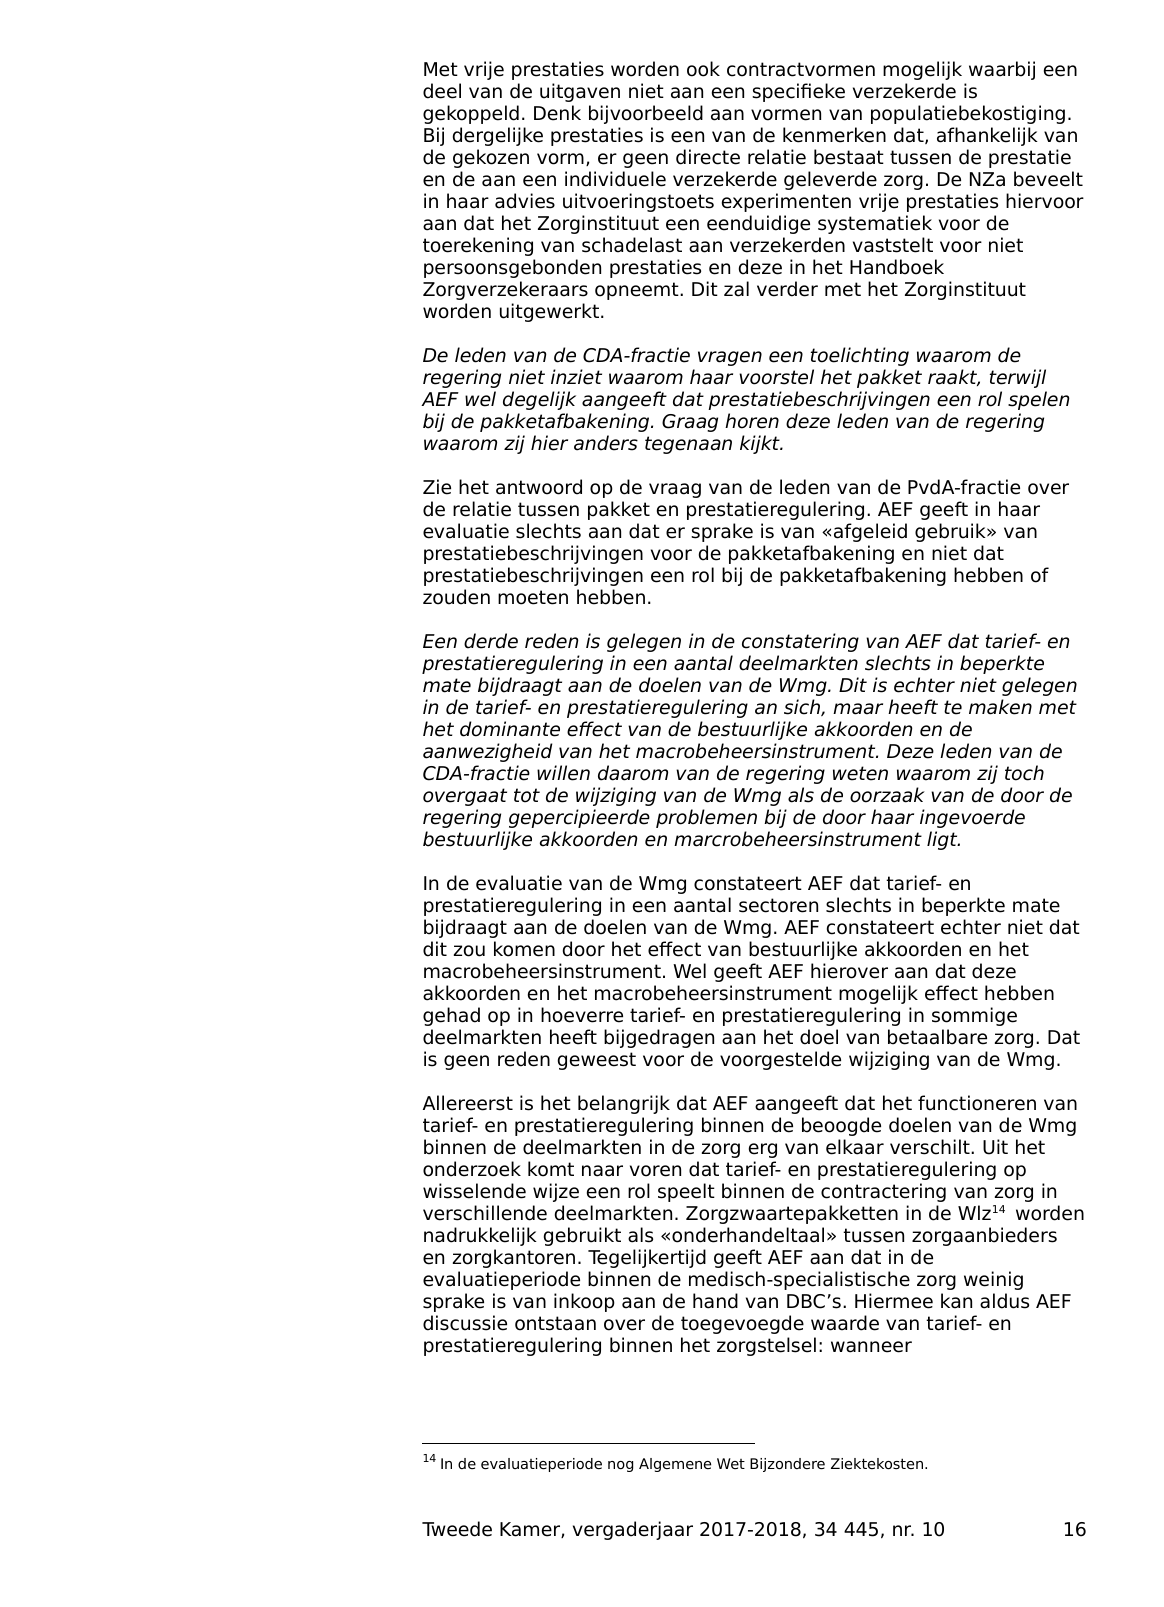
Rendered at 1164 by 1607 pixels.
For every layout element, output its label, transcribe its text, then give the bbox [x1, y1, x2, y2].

text In de evaluatie van de Wmg constateert AEF dat tarief- en prestatieregulering in een aantal sectoren slechts in beperkte mate bijdraagt aan de doelen van de Wmg. AEF constateert echter niet dat dit zou komen door het effect van bestuurlijke akkoorden en het macrobeheersinstrument. Wel geeft AEF hierover aan dat deze akkoorden en het macrobeheersinstrument mogelijk effect hebben gehad op in hoeverre tarief- en prestatieregulering in sommige deelmarkten heeft bijgedragen aan het doel van betaalbare zorg. Dat is geen reden geweest voor de voorgestelde wijziging van de Wmg. [422, 873, 1087, 1071]
text Zie het antwoord op de vraag van de leden van de PvdA-fractie over de relatie tussen pakket en prestatieregulering. AEF geeft in haar evaluatie slechts aan dat er sprake is van «afgeleid gebruik» van prestatiebeschrijvingen voor de pakketafbakening en niet dat prestatiebeschrijvingen een rol bij de pakketafbakening hebben of zouden moeten hebben. [422, 477, 1087, 609]
text Met vrije prestaties worden ook contractvormen mogelijk waarbij een deel van de uitgaven niet aan een specifieke verzekerde is gekoppeld. Denk bijvoorbeeld aan vormen van populatiebekostiging. Bij dergelijke prestaties is een van de kenmerken dat, afhankelijk van de gekozen vorm, er geen directe relatie bestaat tussen de prestatie en de aan een individuele verzekerde geleverde zorg. De NZa beveelt in haar advies uitvoeringstoets experimenten vrije prestaties hiervoor aan dat het Zorginstituut een eenduidige systematiek voor de toerekening van schadelast aan verzekerden vaststelt voor niet persoonsgebonden prestaties en deze in het Handboek Zorgverzekeraars opneemt. Dit zal verder met het Zorginstituut worden uitgewerkt. [422, 59, 1087, 323]
text De leden van de CDA-fractie vragen een toelichting waarom de regering niet inziet waarom haar voorstel het pakket raakt, terwijl AEF wel degelijk aangeeft dat prestatiebeschrijvingen een rol spelen bij de pakketafbakening. Graag horen deze leden van de regering waarom zij hier anders tegenaan kijkt. [422, 345, 1087, 455]
text In de evaluatieperiode nog Algemene Wet Bijzondere Ziektekosten. [422, 1452, 1087, 1474]
text Een derde reden is gelegen in de constatering van AEF dat tarief- en prestatieregulering in een aantal deelmarkten slechts in beperkte mate bijdraagt aan de doelen van de Wmg. Dit is echter niet gelegen in de tarief- en prestatieregulering an sich, maar heeft te maken met het dominante effect van de bestuurlijke akkoorden en de aanwezigheid van het macrobeheersinstrument. Deze leden van de CDA-fractie willen daarom van de regering weten waarom zij toch overgaat tot de wijziging van de Wmg als de oorzaak van de door de regering gepercipieerde problemen bij de door haar ingevoerde bestuurlijke akkoorden en marcrobeheersinstrument ligt. [422, 631, 1087, 851]
text Allereerst is het belangrijk dat AEF aangeeft dat het functioneren van tarief- en prestatieregulering binnen de beoogde doelen van de Wmg binnen de deelmarkten in de zorg erg van elkaar verschilt. Uit het onderzoek komt naar voren dat tarief- en prestatieregulering op wisselende wijze een rol speelt binnen de contractering van zorg in verschillende deelmarkten. Zorgzwaartepakketten in de Wlz worden nadrukkelijk gebruikt als «onderhandeltaal» tussen zorgaanbieders en zorgkantoren. Tegelijkertijd geeft AEF aan dat in de evaluatieperiode binnen de medisch-specialistische zorg weinig sprake is van inkoop aan de hand van DBC’s. Hiermee kan aldus AEF discussie ontstaan over de toegevoegde waarde van tarief- en prestatieregulering binnen het zorgstelsel: wanneer [422, 1093, 1087, 1357]
